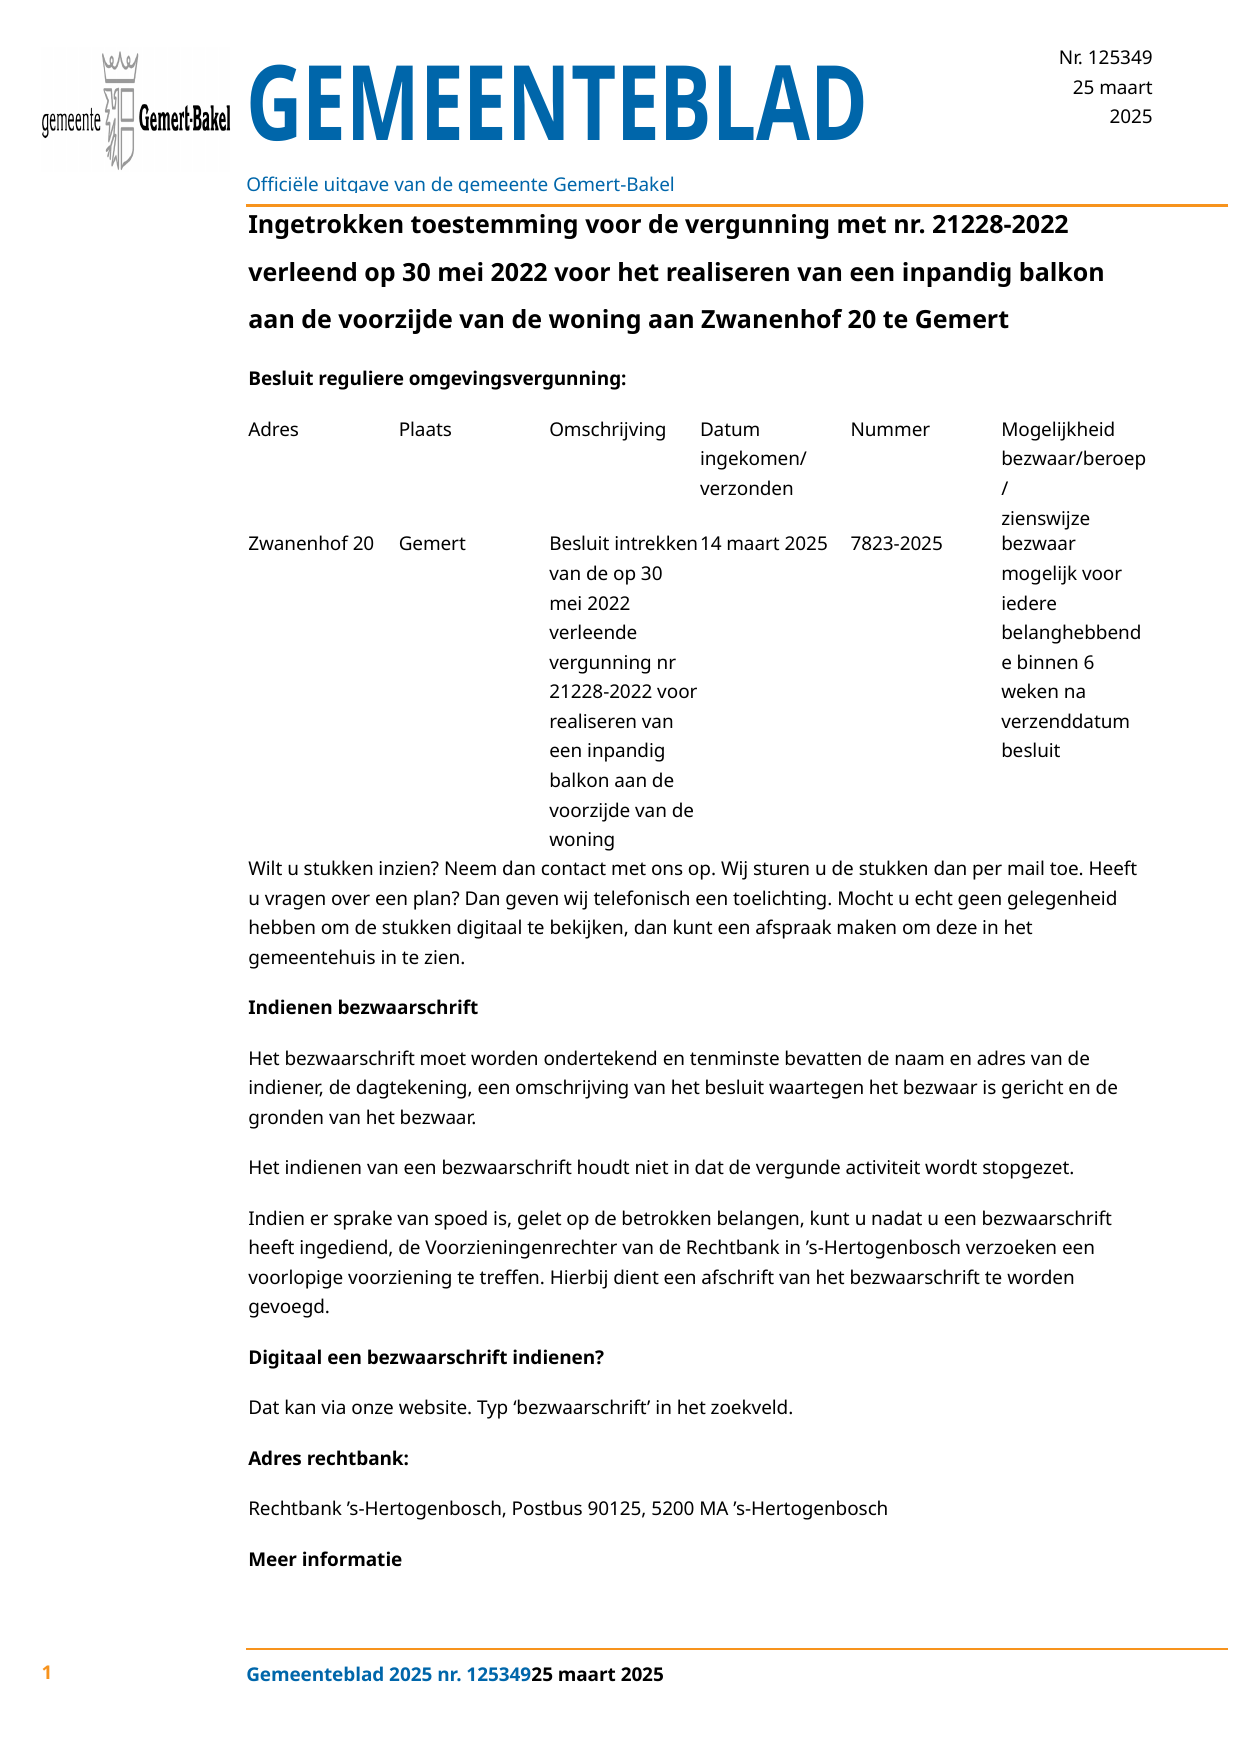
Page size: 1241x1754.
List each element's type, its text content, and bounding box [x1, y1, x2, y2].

text Ingetrokken toestemming voor de vergunning met nr. 21228-2022 verleend op 30 mei 2022 voor het realiseren van een inpandig balkon aan de voorzijde van de woning aan Zwanenhof 20 te Gemert [248, 207, 1152, 336]
text Besluit reguliere omgevingsvergunning: [248, 366, 1152, 391]
text Digitaal een bezwaarschrift indienen? [248, 1344, 1152, 1370]
table_cell Zwanenhof 20 [248, 531, 398, 852]
table_header Nummer [850, 416, 1001, 531]
text Dat kan via onze website. Typ ‘bezwaarschrift’ in het zoekveld. [248, 1394, 1152, 1420]
text Indienen bezwaarschrift [248, 994, 1152, 1020]
text Meer informatie [248, 1546, 1152, 1571]
table_header Datum ingekomen/ verzonden [700, 416, 850, 531]
table_cell Besluit intrekken van de op 30 mei 2022 verleende vergunning nr 21228-2022 voor realiseren van een inpandig balkon aan de voorzijde van de woning [549, 531, 700, 852]
text Indien er sprake van spoed is, gelet op de betrokken belangen, kunt u nadat u een bezwaarschrift heeft ingediend, de Voorzieningenrechter van de Rechtbank in ’s-Hertogenbosch verzoeken een voorlopige voorziening te treffen. Hierbij dient een afschrift van het bezwaarschrift te worden gevoegd. [248, 1205, 1152, 1319]
table_cell 7823-2025 [850, 531, 1001, 852]
table_cell 14 maart 2025 [700, 531, 850, 852]
text Het bezwaarschrift moet worden ondertekend en tenminste bevatten de naam en adres van de indiener, de dagtekening, een omschrijving van het besluit waartegen het bezwaar is gericht en de gronden van het bezwaar. [248, 1045, 1152, 1130]
text Rechtbank ’s-Hertogenbosch, Postbus 90125, 5200 MA ’s-Hertogenbosch [248, 1495, 1152, 1521]
text Het indienen van een bezwaarschrift houdt niet in dat de vergunde activiteit wordt stopgezet. [248, 1154, 1152, 1180]
table_header Mogelijkheid bezwaar/beroep/ zienswijze [1001, 416, 1152, 531]
table_header Adres [248, 416, 398, 531]
table_header Plaats [399, 416, 549, 531]
picture [41, 47, 231, 172]
table_cell bezwaar mogelijk voor iedere belanghebbende binnen 6 weken na verzenddatum besluit [1001, 531, 1152, 852]
table_header Omschrijving [549, 416, 700, 531]
table_cell Gemert [399, 531, 549, 852]
text Wilt u stukken inzien? Neem dan contact met ons op. Wij sturen u de stukken dan per mail toe. Heeft u vragen over een plan? Dan geven wij telefonisch een toelichting. Mocht u echt geen gelegenheid hebben om de stukken digitaal te bekijken, dan kunt een afspraak maken om deze in het gemeentehuis in te zien. [248, 855, 1152, 970]
text Adres rechtbank: [248, 1445, 1152, 1471]
